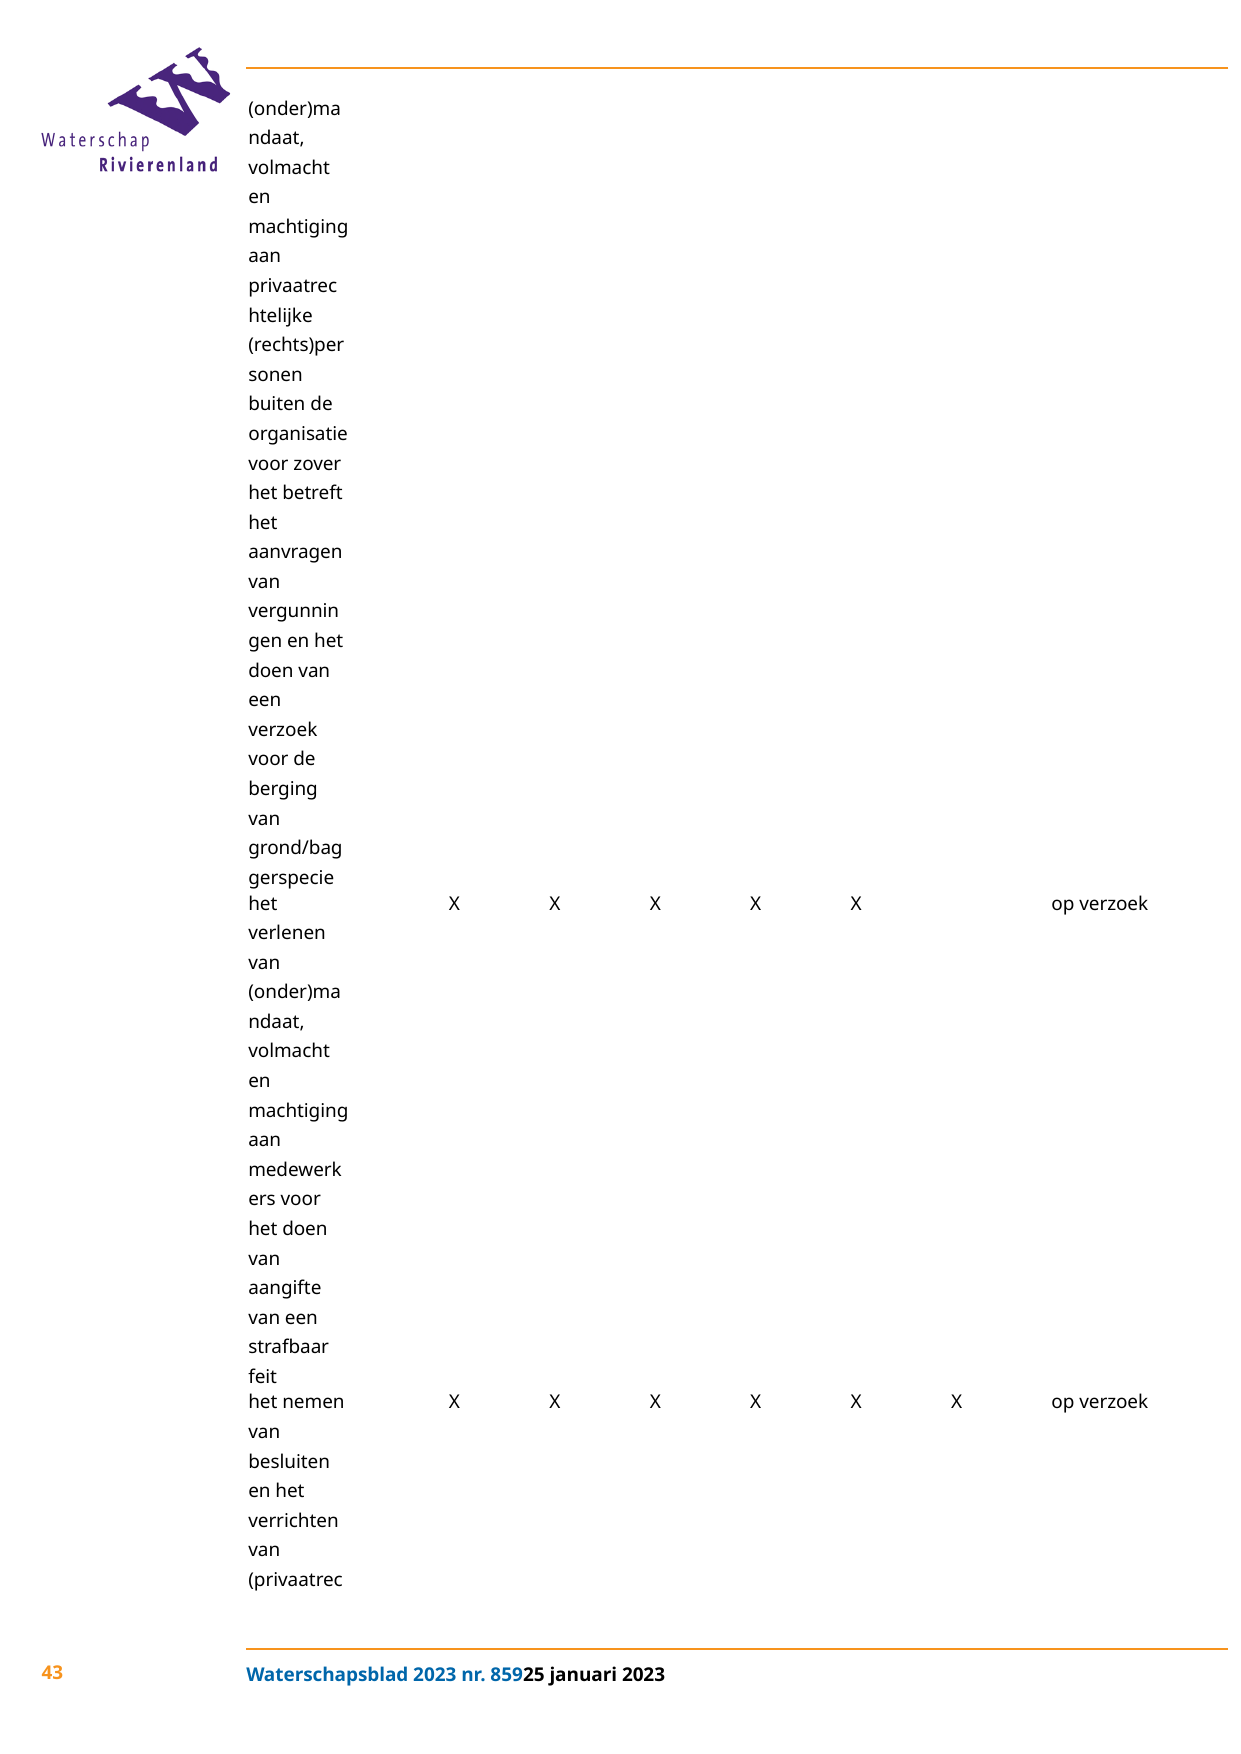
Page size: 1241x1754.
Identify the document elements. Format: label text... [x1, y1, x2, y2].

table_cell [650, 95, 750, 890]
table_cell [951, 890, 1051, 1389]
table_cell X [549, 890, 649, 1389]
table_cell [951, 95, 1051, 890]
table_cell X [449, 1389, 549, 1592]
picture [41, 47, 231, 172]
table_cell op verzoek [1051, 1389, 1152, 1592]
table_cell X [650, 1389, 750, 1592]
table_cell [850, 95, 951, 890]
table_cell [348, 890, 449, 1389]
table_cell [348, 95, 449, 890]
table_cell het nemen van besluiten en het verrichten van (privaatrec [248, 1389, 348, 1592]
table_cell [750, 95, 850, 890]
table_cell X [850, 1389, 951, 1592]
table_cell het verlenen van (onder)mandaat, volmacht en machtiging aan medewerkers voor het doen van aangifte van een strafbaar feit [248, 890, 348, 1389]
table_cell X [549, 1389, 649, 1592]
table_cell [549, 95, 649, 890]
table_cell X [850, 890, 951, 1389]
table_cell X [449, 890, 549, 1389]
table_cell op verzoek [1051, 890, 1152, 1389]
table_cell (onder)mandaat, volmacht en machtiging aan privaatrechtelijke (rechts)personen buiten de organisatie voor zover het betreft het aanvragen van vergunningen en het doen van een verzoek voor de berging van grond/baggerspecie [248, 95, 348, 890]
table_cell X [951, 1389, 1051, 1592]
table_cell X [650, 890, 750, 1389]
table_cell X [750, 890, 850, 1389]
table_cell [1051, 95, 1152, 890]
table_cell X [750, 1389, 850, 1592]
table_cell [449, 95, 549, 890]
table_cell [348, 1389, 449, 1592]
